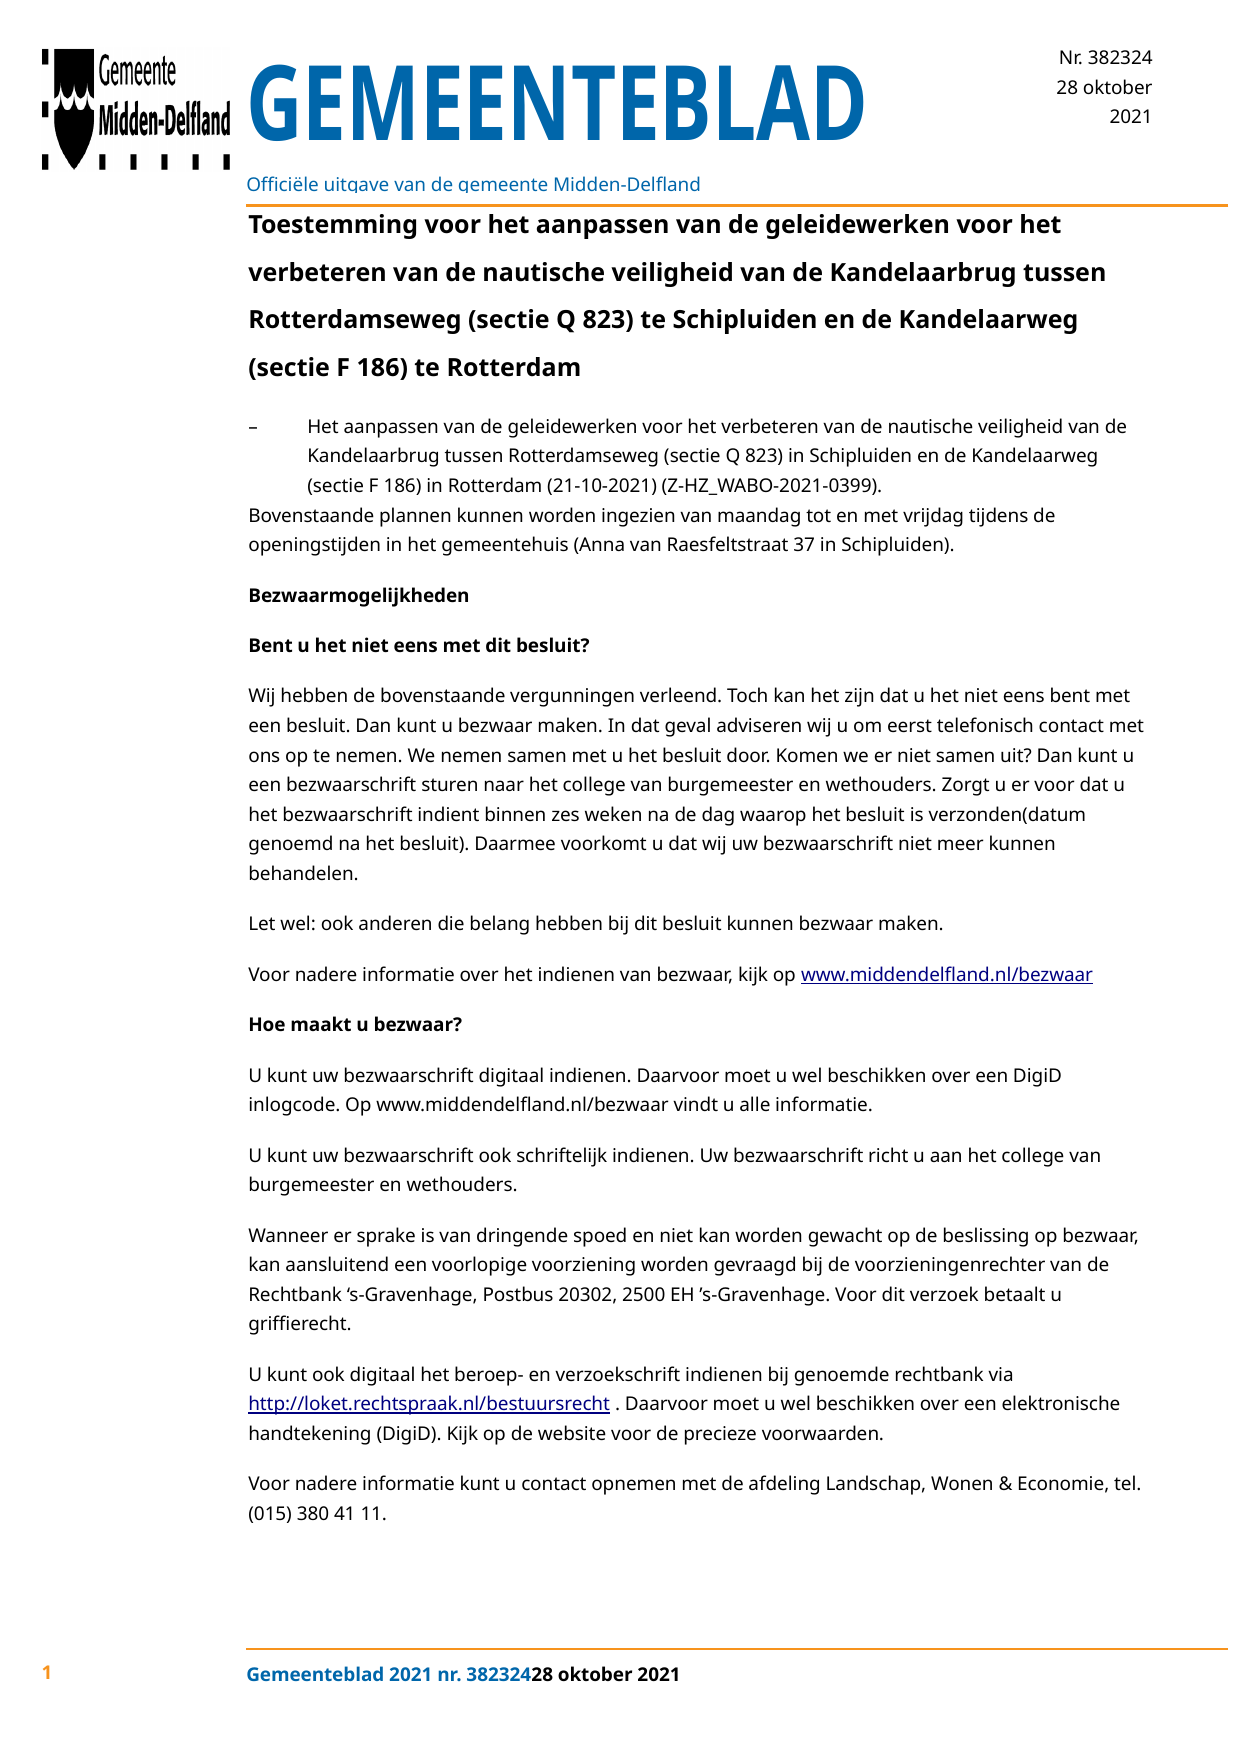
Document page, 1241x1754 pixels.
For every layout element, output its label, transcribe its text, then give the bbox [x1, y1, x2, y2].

picture [41, 47, 231, 172]
text Wanneer er sprake is van dringende spoed en niet kan worden gewacht op de beslissing op bezwaar, kan aansluitend een voorlopige voorziening worden gevraagd bij de voorzieningenrechter van de Rechtbank ‘s-Gravenhage, Postbus 20302, 2500 EH ’s-Gravenhage. Voor dit verzoek betaalt u griffierecht. [248, 1222, 1152, 1336]
text Voor nadere informatie kunt u contact opnemen met de afdeling Landschap, Wonen & Economie, tel. (015) 380 41 11. [248, 1471, 1152, 1526]
text U kunt uw bezwaarschrift ook schriftelijk indienen. Uw bezwaarschrift richt u aan het college van burgemeester en wethouders. [248, 1142, 1152, 1197]
text Bent u het niet eens met dit besluit? [248, 632, 1152, 658]
text Wij hebben de bovenstaande vergunningen verleend. Toch kan het zijn dat u het niet eens bent met een besluit. Dan kunt u bezwaar maken. In dat geval adviseren wij u om eerst telefonisch contact met ons op te nemen. We nemen samen met u het besluit door. Komen we er niet samen uit? Dan kunt u een bezwaarschrift sturen naar het college van burgemeester en wethouders. Zorgt u er voor dat u het bezwaarschrift indient binnen zes weken na de dag waarop het besluit is verzonden(datum genoemd na het besluit). Daarmee voorkomt u dat wij uw bezwaarschrift niet meer kunnen behandelen. [248, 683, 1152, 886]
text U kunt uw bezwaarschrift digitaal indienen. Daarvoor moet u wel beschikken over een DigiD inlogcode. Op www.middendelfland.nl/bezwaar vindt u alle informatie. [248, 1062, 1152, 1117]
list Het aanpassen van de geleidewerken voor het verbeteren van de nautische veiligheid van de Kandelaarbrug tussen Rotterdamseweg (sectie Q 823) in Schipluiden en de Kandelaarweg (sectie F 186) in Rotterdam (21-10-2021) (Z-HZ_WABO-2021-0399). [248, 413, 1152, 498]
text Voor nadere informatie over het indienen van bezwaar, kijk op www.middendelfland.nl/bezwaar [248, 961, 1152, 987]
text Hoe maakt u bezwaar? [248, 1011, 1152, 1037]
text Bezwaarmogelijkheden [248, 582, 1152, 608]
text Bovenstaande plannen kunnen worden ingezien van maandag tot en met vrijdag tijdens de openingstijden in het gemeentehuis (Anna van Raesfeltstraat 37 in Schipluiden). [248, 502, 1152, 557]
text U kunt ook digitaal het beroep- en verzoekschrift indienen bij genoemde rechtbank via http://loket.rechtspraak.nl/bestuursrecht . Daarvoor moet u wel beschikken over een elektronische handtekening (DigiD). Kijk op de website voor de precieze voorwaarden. [248, 1361, 1152, 1446]
text Let wel: ook anderen die belang hebben bij dit besluit kunnen bezwaar maken. [248, 911, 1152, 936]
text Toestemming voor het aanpassen van de geleidewerken voor het verbeteren van de nautische veiligheid van de Kandelaarbrug tussen Rotterdamseweg (sectie Q 823) te Schipluiden en de Kandelaarweg (sectie F 186) te Rotterdam [248, 207, 1152, 384]
